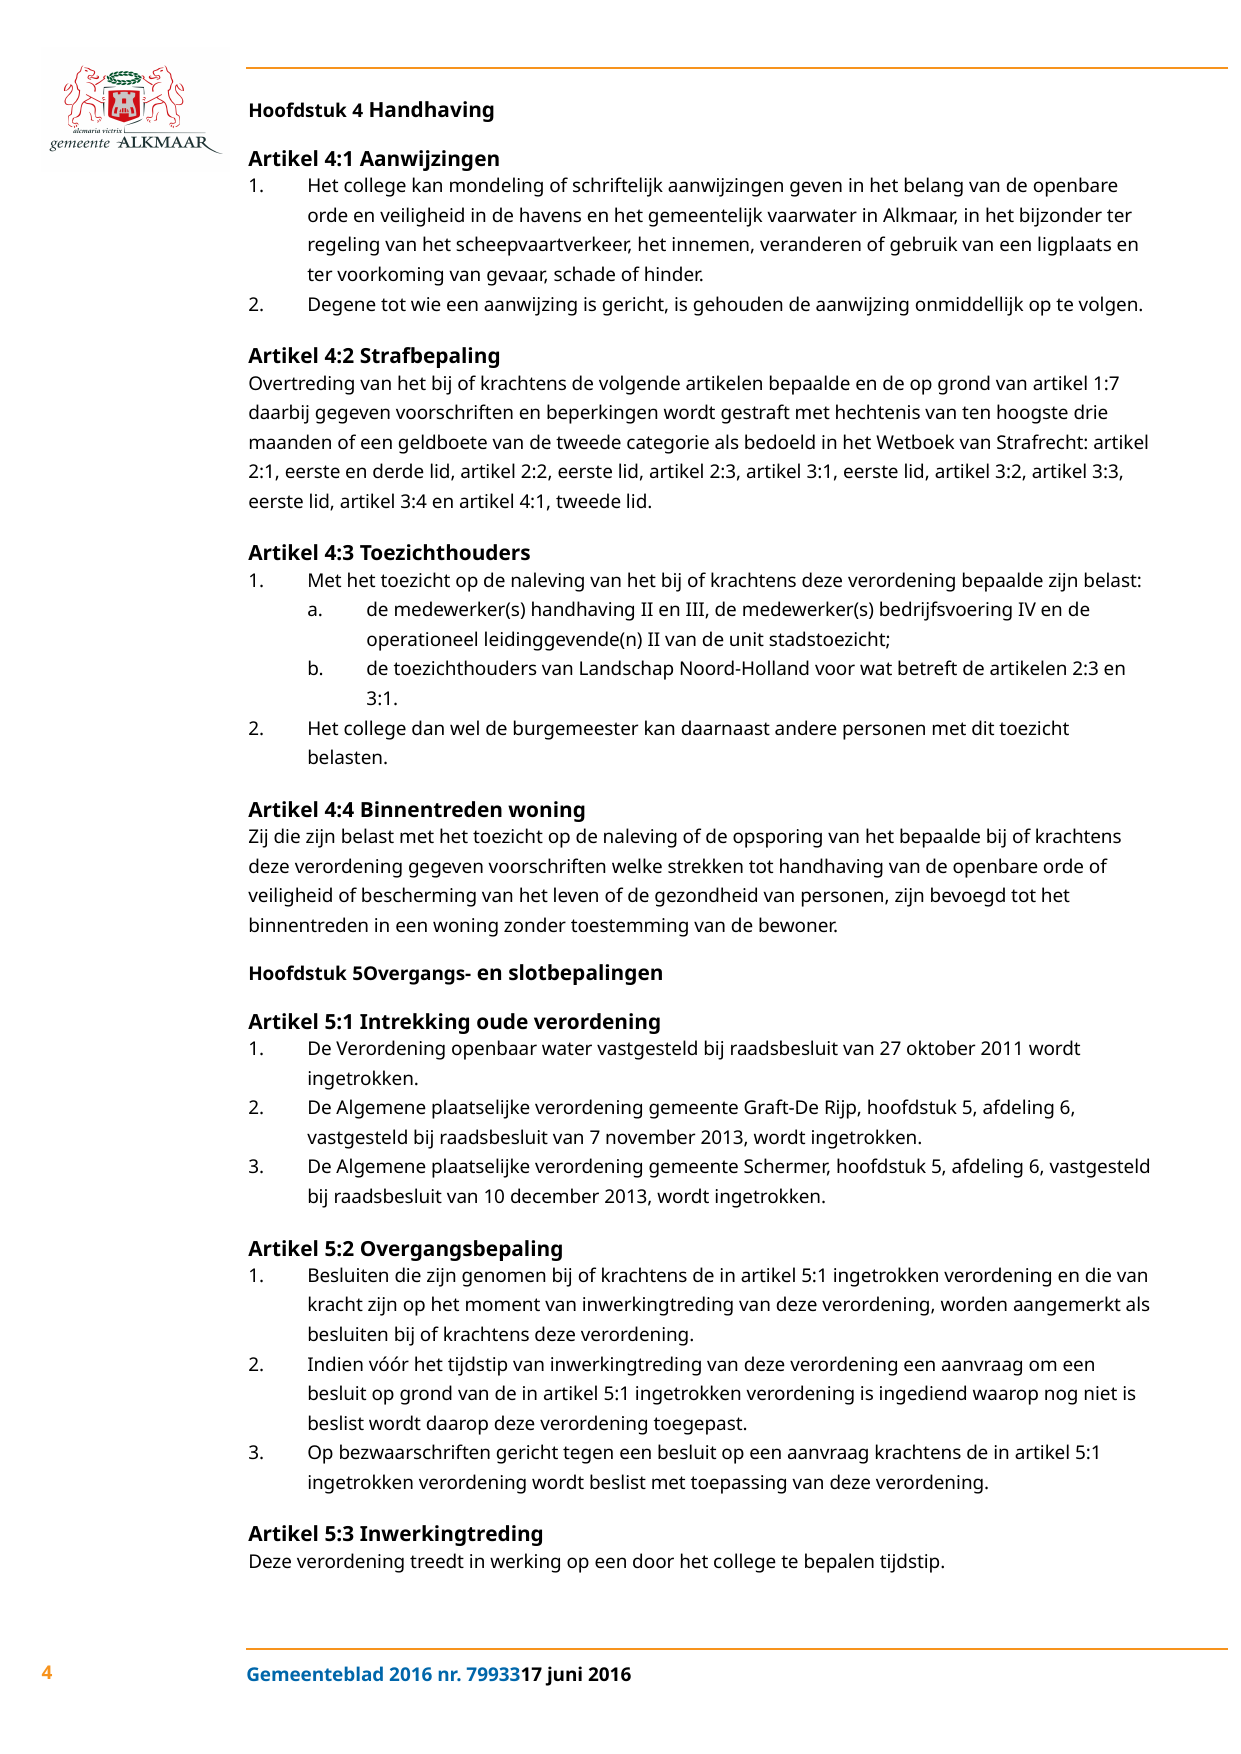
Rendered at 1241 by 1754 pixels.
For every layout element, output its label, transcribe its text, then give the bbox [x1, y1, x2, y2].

list Op bezwaarschriften gericht tegen een besluit op een aanvraag krachtens de in artikel 5:1 ingetrokken verordening wordt beslist met toepassing van deze verordening. [248, 1439, 1152, 1495]
list Het college kan mondeling of schriftelijk aanwijzingen geven in het belang van de openbare orde en veiligheid in de havens en het gemeentelijk vaarwater in Alkmaar, in het bijzonder ter regeling van het scheepvaartverkeer, het innemen, veranderen of gebruik van een ligplaats en ter voorkoming van gevaar, schade of hinder. [248, 172, 1152, 287]
text Zij die zijn belast met het toezicht op de naleving of de opsporing van het bepaalde bij of krachtens deze verordening gegeven voorschriften welke strekken tot handhaving van de openbare orde of veiligheid of bescherming van het leven of de gezondheid van personen, zijn bevoegd tot het binnentreden in een woning zonder toestemming van de bewoner. [248, 823, 1152, 938]
text Artikel 4:4 Binnentreden woning [248, 795, 1152, 823]
text Hoofdstuk 4 Handhaving [248, 95, 1152, 123]
list De Algemene plaatselijke verordening gemeente Graft-De Rijp, hoofdstuk 5, afdeling 6, vastgesteld bij raadsbesluit van 7 november 2013, wordt ingetrokken. [248, 1094, 1152, 1150]
text Deze verordening treedt in werking op een door het college te bepalen tijdstip. [248, 1548, 1152, 1574]
list de medewerker(s) handhaving II en III, de medewerker(s) bedrijfsvoering IV en de operationeel leidinggevende(n) II van de unit stadstoezicht; [307, 596, 1152, 652]
list Het college dan wel de burgemeester kan daarnaast andere personen met dit toezicht belasten. [248, 715, 1152, 770]
picture [41, 47, 231, 172]
text Artikel 5:1 Intrekking oude verordening [248, 1007, 1152, 1035]
text Artikel 4:2 Strafbepaling [248, 341, 1152, 370]
text Overtreding van het bij of krachtens de volgende artikelen bepaalde en de op grond van artikel 1:7 daarbij gegeven voorschriften en beperkingen wordt gestraft met hechtenis van ten hoogste drie maanden of een geldboete van de tweede categorie als bedoeld in het Wetboek van Strafrecht: artikel 2:1, eerste en derde lid, artikel 2:2, eerste lid, artikel 2:3, artikel 3:1, eerste lid, artikel 3:2, artikel 3:3, eerste lid, artikel 3:4 en artikel 4:1, tweede lid. [248, 370, 1152, 514]
list Degene tot wie een aanwijzing is gericht, is gehouden de aanwijzing onmiddellijk op te volgen. [248, 291, 1152, 317]
text Hoofdstuk 5Overgangs- en slotbepalingen [248, 958, 1152, 986]
list Indien vóór het tijdstip van inwerkingtreding van deze verordening een aanvraag om een besluit op grond van de in artikel 5:1 ingetrokken verordening is ingediend waarop nog niet is beslist wordt daarop deze verordening toegepast. [248, 1351, 1152, 1436]
list Met het toezicht op de naleving van het bij of krachtens deze verordening bepaalde zijn belast: [248, 567, 1152, 593]
text Artikel 4:1 Aanwijzingen [248, 144, 1152, 172]
text Artikel 4:3 Toezichthouders [248, 538, 1152, 567]
text Artikel 5:3 Inwerkingtreding [248, 1519, 1152, 1548]
list De Algemene plaatselijke verordening gemeente Schermer, hoofdstuk 5, afdeling 6, vastgesteld bij raadsbesluit van 10 december 2013, wordt ingetrokken. [248, 1154, 1152, 1209]
list de toezichthouders van Landschap Noord-Holland voor wat betreft de artikelen 2:3 en 3:1. [307, 656, 1152, 711]
list Besluiten die zijn genomen bij of krachtens de in artikel 5:1 ingetrokken verordening en die van kracht zijn op het moment van inwerkingtreding van deze verordening, worden aangemerkt als besluiten bij of krachtens deze verordening. [248, 1262, 1152, 1347]
list De Verordening openbaar water vastgesteld bij raadsbesluit van 27 oktober 2011 wordt ingetrokken. [248, 1035, 1152, 1091]
text Artikel 5:2 Overgangsbepaling [248, 1234, 1152, 1262]
